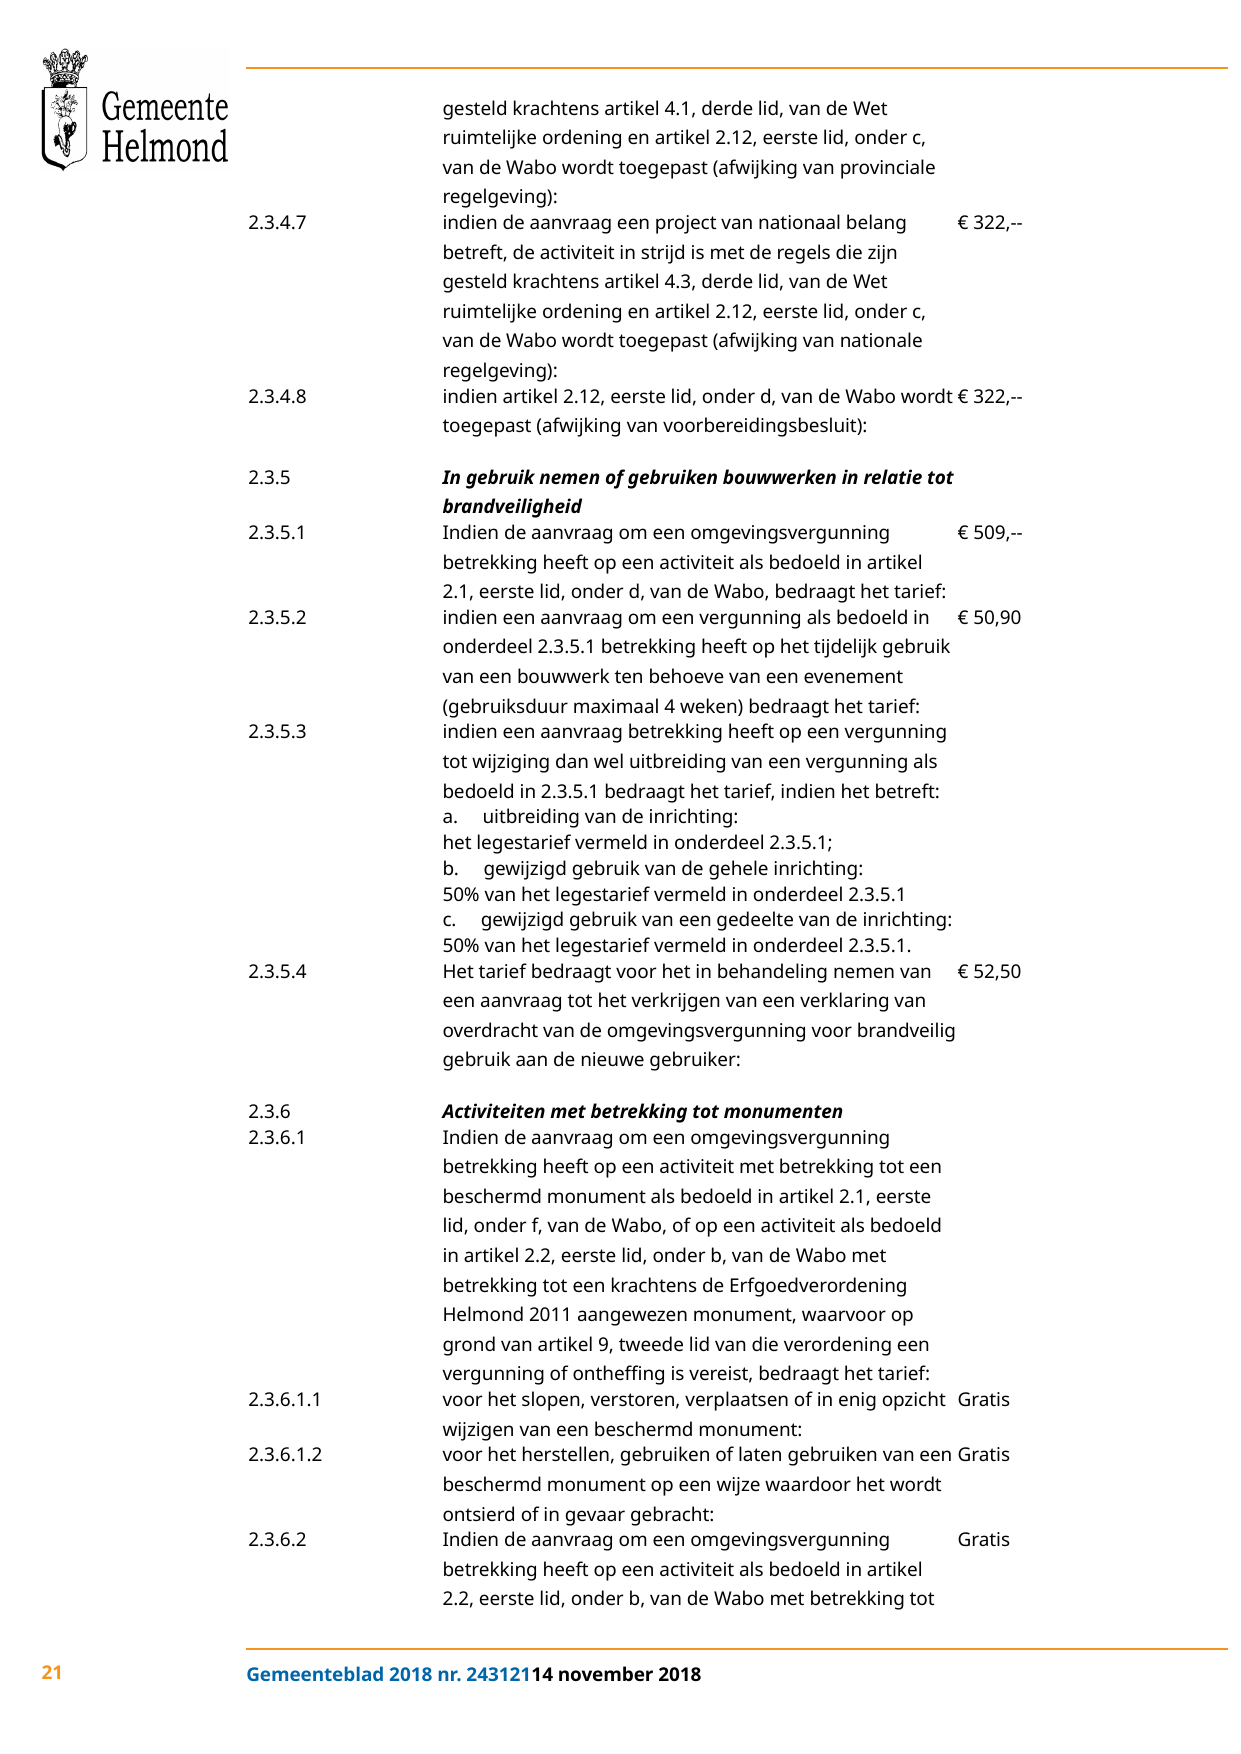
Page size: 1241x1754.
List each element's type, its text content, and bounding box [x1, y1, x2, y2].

table_cell 2.3.5.2 [248, 604, 442, 719]
table_cell € 322,-- [958, 383, 1152, 438]
table_cell Indien de aanvraag om een omgevingsvergunning betrekking heeft op een activiteit als bedoeld in artikel 2.2, eerste lid, onder b, van de Wabo met betrekking tot [442, 1526, 957, 1611]
table_cell [958, 1073, 1152, 1098]
table_cell 2.3.6.1.2 [248, 1442, 442, 1526]
picture [41, 47, 231, 172]
table_cell [958, 95, 1152, 209]
table_cell gesteld krachtens artikel 4.1, derde lid, van de Wet ruimtelijke ordening en artikel 2.12, eerste lid, onder c, van de Wabo wordt toegepast (afwijking van provinciale regelgeving): [442, 95, 957, 209]
table_cell [248, 95, 442, 209]
table_cell 2.3.4.7 [248, 209, 442, 383]
table_cell 2.3.6.1.1 [248, 1386, 442, 1442]
table_cell b. gewijzigd gebruik van de gehele inrichting: [442, 855, 957, 881]
table_cell Activiteiten met betrekking tot monumenten [442, 1098, 957, 1124]
table_cell Het tarief bedraagt voor het in behandeling nemen van een aanvraag tot het verkrijgen van een verklaring van overdracht van de omgevingsvergunning voor brandveilig gebruik aan de nieuwe gebruiker: [442, 958, 957, 1072]
table_cell [442, 438, 957, 464]
table_cell 2.3.6.2 [248, 1526, 442, 1611]
table_cell [248, 932, 442, 958]
table_cell [958, 464, 1152, 519]
table_cell [248, 1073, 442, 1098]
table_cell Indien de aanvraag om een omgevingsvergunning betrekking heeft op een activiteit met betrekking tot een beschermd monument als bedoeld in artikel 2.1, eerste lid, onder f, van de Wabo, of op een activiteit als bedoeld in artikel 2.2, eerste lid, onder b, van de Wabo met betrekking tot een krachtens de Erfgoedverordening Helmond 2011 aangewezen monument, waarvoor op grond van artikel 9, tweede lid van die verordening een vergunning of ontheffing is vereist, bedraagt het tarief: [442, 1124, 957, 1386]
table_cell In gebruik nemen of gebruiken bouwwerken in relatie tot brandveiligheid [442, 464, 957, 519]
table_cell [248, 804, 442, 829]
table_cell indien artikel 2.12, eerste lid, onder d, van de Wabo wordt toegepast (afwijking van voorbereidingsbesluit): [442, 383, 957, 438]
table_cell 50% van het legestarief vermeld in onderdeel 2.3.5.1. [442, 932, 957, 958]
table_cell [248, 855, 442, 881]
table_cell [958, 906, 1152, 932]
table_cell c. gewijzigd gebruik van een gedeelte van de inrichting: [442, 906, 957, 932]
table_cell [958, 719, 1152, 803]
table_cell indien een aanvraag om een vergunning als bedoeld in onderdeel 2.3.5.1 betrekking heeft op het tijdelijk gebruik van een bouwwerk ten behoeve van een evenement (gebruiksduur maximaal 4 weken) bedraagt het tarief: [442, 604, 957, 719]
table_cell Gratis [958, 1386, 1152, 1442]
table_cell 2.3.4.8 [248, 383, 442, 438]
table_cell [958, 881, 1152, 906]
table_cell [958, 804, 1152, 829]
table_cell Gratis [958, 1526, 1152, 1611]
table_cell [248, 881, 442, 906]
table_cell [248, 438, 442, 464]
table_cell Indien de aanvraag om een omgevingsvergunning betrekking heeft op een activiteit als bedoeld in artikel 2.1, eerste lid, onder d, van de Wabo, bedraagt het tarief: [442, 519, 957, 604]
table_cell [248, 906, 442, 932]
table_cell [958, 438, 1152, 464]
table_cell het legestarief vermeld in onderdeel 2.3.5.1; [442, 829, 957, 855]
table_cell a. uitbreiding van de inrichting: [442, 804, 957, 829]
table_cell 2.3.6.1 [248, 1124, 442, 1386]
table_cell [958, 829, 1152, 855]
table_cell [958, 855, 1152, 881]
table_cell [442, 1073, 957, 1098]
table_cell voor het herstellen, gebruiken of laten gebruiken van een beschermd monument op een wijze waardoor het wordt ontsierd of in gevaar gebracht: [442, 1442, 957, 1526]
table_cell 2.3.5.1 [248, 519, 442, 604]
table_cell [958, 1124, 1152, 1386]
table_cell € 322,-- [958, 209, 1152, 383]
table_cell 50% van het legestarief vermeld in onderdeel 2.3.5.1 [442, 881, 957, 906]
table_cell 2.3.5.4 [248, 958, 442, 1072]
table_cell € 509,-- [958, 519, 1152, 604]
table_cell 2.3.6 [248, 1098, 442, 1124]
table_cell € 50,90 [958, 604, 1152, 719]
table_cell € 52,50 [958, 958, 1152, 1072]
table_cell voor het slopen, verstoren, verplaatsen of in enig opzicht wijzigen van een beschermd monument: [442, 1386, 957, 1442]
table_cell [248, 829, 442, 855]
table_cell Gratis [958, 1442, 1152, 1526]
table_cell 2.3.5.3 [248, 719, 442, 803]
table_cell [958, 1098, 1152, 1124]
table_cell indien een aanvraag betrekking heeft op een vergunning tot wijziging dan wel uitbreiding van een vergunning als bedoeld in 2.3.5.1 bedraagt het tarief, indien het betreft: [442, 719, 957, 803]
table_cell indien de aanvraag een project van nationaal belang betreft, de activiteit in strijd is met de regels die zijn gesteld krachtens artikel 4.3, derde lid, van de Wet ruimtelijke ordening en artikel 2.12, eerste lid, onder c, van de Wabo wordt toegepast (afwijking van nationale regelgeving): [442, 209, 957, 383]
table_cell 2.3.5 [248, 464, 442, 519]
table_cell [958, 932, 1152, 958]
